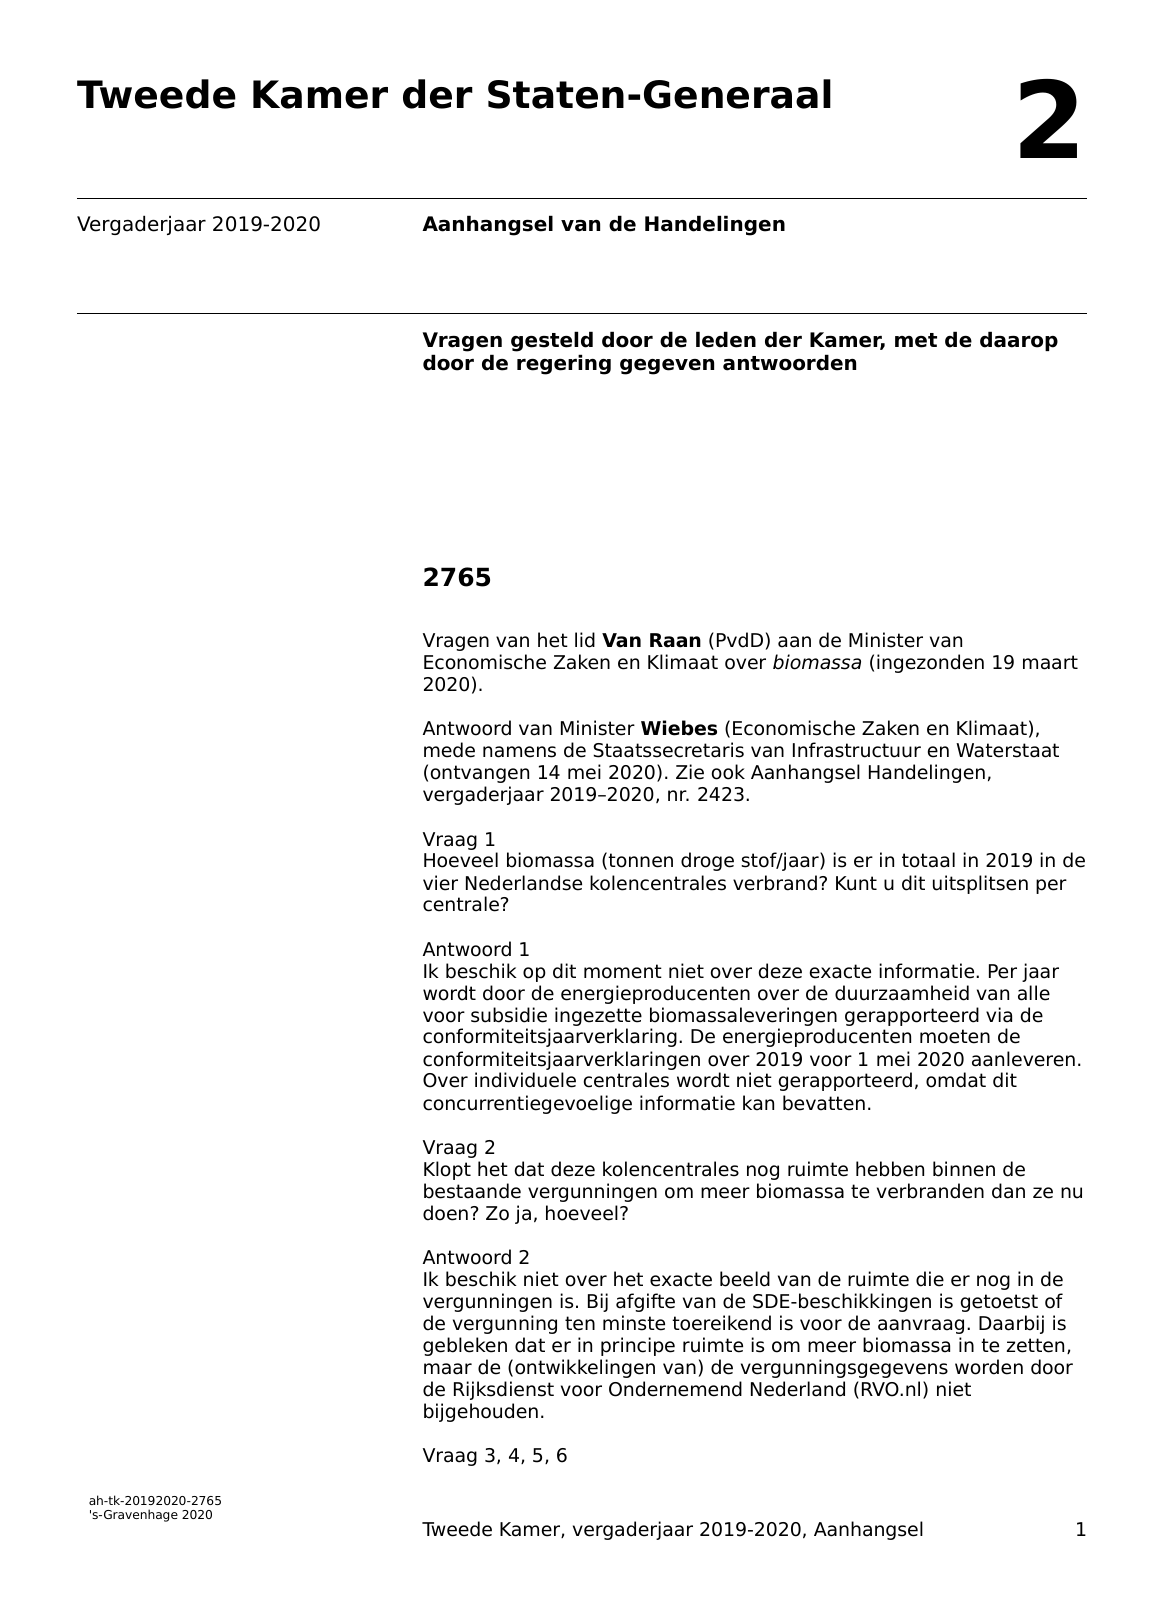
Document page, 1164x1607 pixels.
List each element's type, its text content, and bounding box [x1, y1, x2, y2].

table_header 2 [886, 59, 1087, 198]
text ah-tk-20192020-2765 [88, 1494, 323, 1508]
text 2765 [422, 563, 1087, 592]
table_header Tweede Kamer der Staten-Generaal [77, 59, 886, 198]
text Antwoord 1 [422, 938, 1087, 961]
text Hoeveel biomassa (tonnen droge stof/jaar) is er in totaal in 2019 in de vier Nederlandse kolencentrales verbrand? Kunt u dit uitsplitsen per centrale? [422, 850, 1087, 916]
text 's-Gravenhage 2020 [88, 1508, 323, 1522]
table_cell [77, 314, 422, 375]
table_cell Aanhangsel van de Handelingen [422, 199, 1087, 313]
text Ik beschik niet over het exacte beeld van de ruimte die er nog in de vergunningen is. Bij afgifte van de SDE-beschikkingen is getoetst of de vergunning ten minste toereikend is voor de aanvraag. Daarbij is gebleken dat er in principe ruimte is om meer biomassa in te zetten, maar de (ontwikkelingen van) de vergunningsgegevens worden door de Rijksdienst voor Ondernemend Nederland (RVO.nl) niet bijgehouden. [422, 1269, 1087, 1422]
text Vragen van het lid Van Raan (PvdD) aan de Minister van Economische Zaken en Klimaat over biomassa (ingezonden 19 maart 2020). [422, 630, 1087, 696]
text Antwoord 2 [422, 1247, 1087, 1269]
text Antwoord van Minister Wiebes (Economische Zaken en Klimaat), mede namens de Staatssecretaris van Infrastructuur en Waterstaat (ontvangen 14 mei 2020). Zie ook Aanhangsel Handelingen, vergaderjaar 2019–2020, nr. 2423. [422, 718, 1087, 806]
text Ik beschik op dit moment niet over deze exacte informatie. Per jaar wordt door de energieproducenten over de duurzaamheid van alle voor subsidie ingezette biomassaleveringen gerapporteerd via de conformiteitsjaarverklaring. De energieproducenten moeten de conformiteitsjaarverklaringen over 2019 voor 1 mei 2020 aanleveren. Over individuele centrales wordt niet gerapporteerd, omdat dit concurrentiegevoelige informatie kan bevatten. [422, 961, 1087, 1114]
text Vraag 1 [422, 828, 1087, 850]
text Klopt het dat deze kolencentrales nog ruimte hebben binnen de bestaande vergunningen om meer biomassa te verbranden dan ze nu doen? Zo ja, hoeveel? [422, 1158, 1087, 1224]
text Vraag 2 [422, 1137, 1087, 1158]
table_cell Vergaderjaar 2019-2020 [77, 199, 422, 313]
table_cell Vragen gesteld door de leden der Kamer, met de daarop door de regering gegeven antwoorden [422, 314, 1087, 375]
text Vraag 3, 4, 5, 6 [422, 1445, 1087, 1467]
